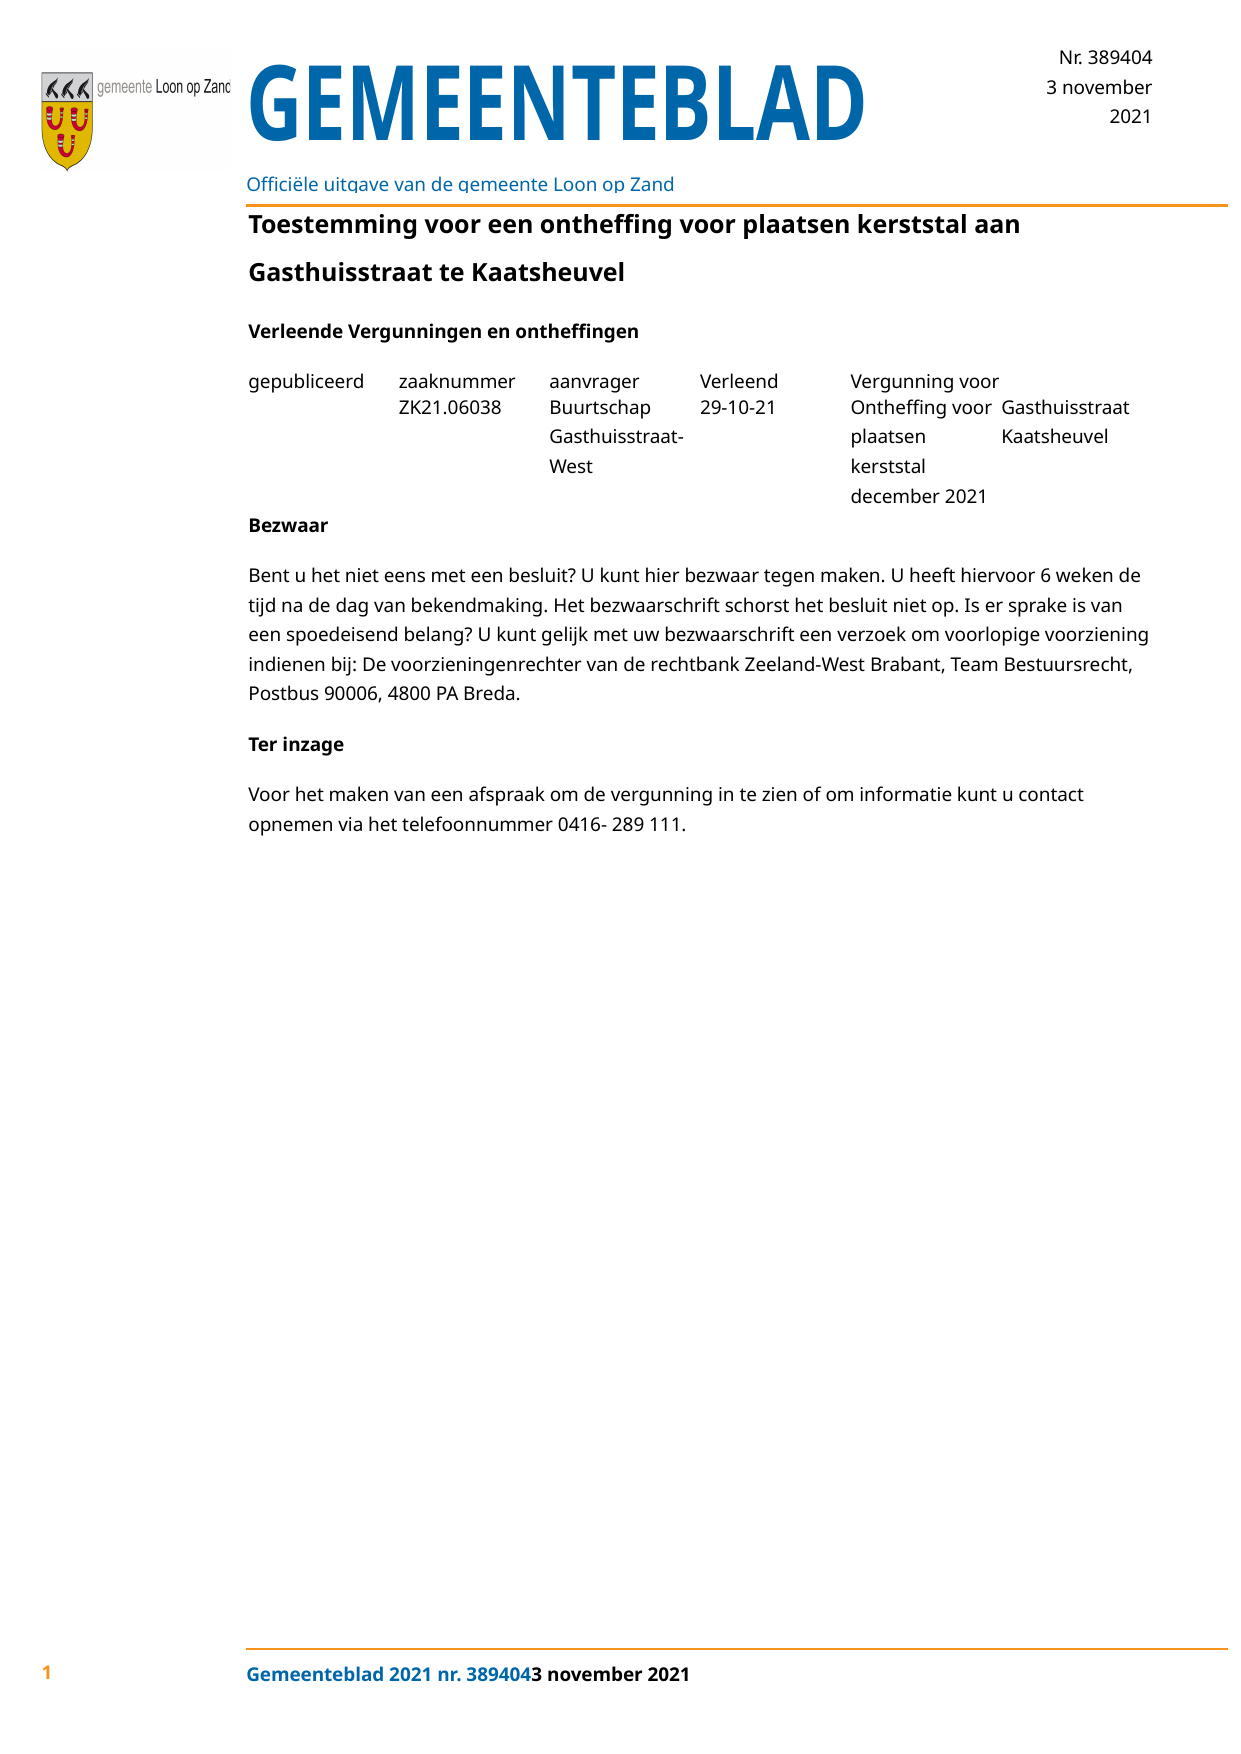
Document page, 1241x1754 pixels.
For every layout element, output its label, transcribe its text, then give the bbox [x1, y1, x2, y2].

table_header Vergunning voor [850, 369, 1001, 394]
picture [41, 47, 231, 172]
table_cell ZK21.06038 [399, 394, 549, 509]
table_header gepubliceerd [248, 369, 398, 394]
table_header zaaknummer [399, 369, 549, 394]
table_header aanvrager [549, 369, 700, 394]
text Verleende Vergunningen en ontheffingen [248, 318, 1152, 344]
table_header [1001, 369, 1152, 394]
text Bezwaar [248, 512, 1152, 538]
text Toestemming voor een ontheffing voor plaatsen kerststal aan Gasthuisstraat te Kaatsheuvel [248, 207, 1152, 288]
text Voor het maken van een afspraak om de vergunning in te zien of om informatie kunt u contact opnemen via het telefoonnummer 0416- 289 111. [248, 781, 1152, 837]
table_cell 29-10-21 [700, 394, 850, 509]
table_cell Buurtschap Gasthuisstraat-West [549, 394, 700, 509]
text Ter inzage [248, 731, 1152, 757]
table_cell [248, 394, 398, 509]
table_cell Ontheffing voor plaatsen kerststal december 2021 [850, 394, 1001, 509]
table_cell Gasthuisstraat Kaatsheuvel [1001, 394, 1152, 509]
table_header Verleend [700, 369, 850, 394]
text Bent u het niet eens met een besluit? U kunt hier bezwaar tegen maken. U heeft hiervoor 6 weken de tijd na de dag van bekendmaking. Het bezwaarschrift schorst het besluit niet op. Is er sprake is van een spoedeisend belang? U kunt gelijk met uw bezwaarschrift een verzoek om voorlopige voorziening indienen bij: De voorzieningenrechter van de rechtbank Zeeland-West Brabant, Team Bestuursrecht, Postbus 90006, 4800 PA Breda. [248, 562, 1152, 706]
